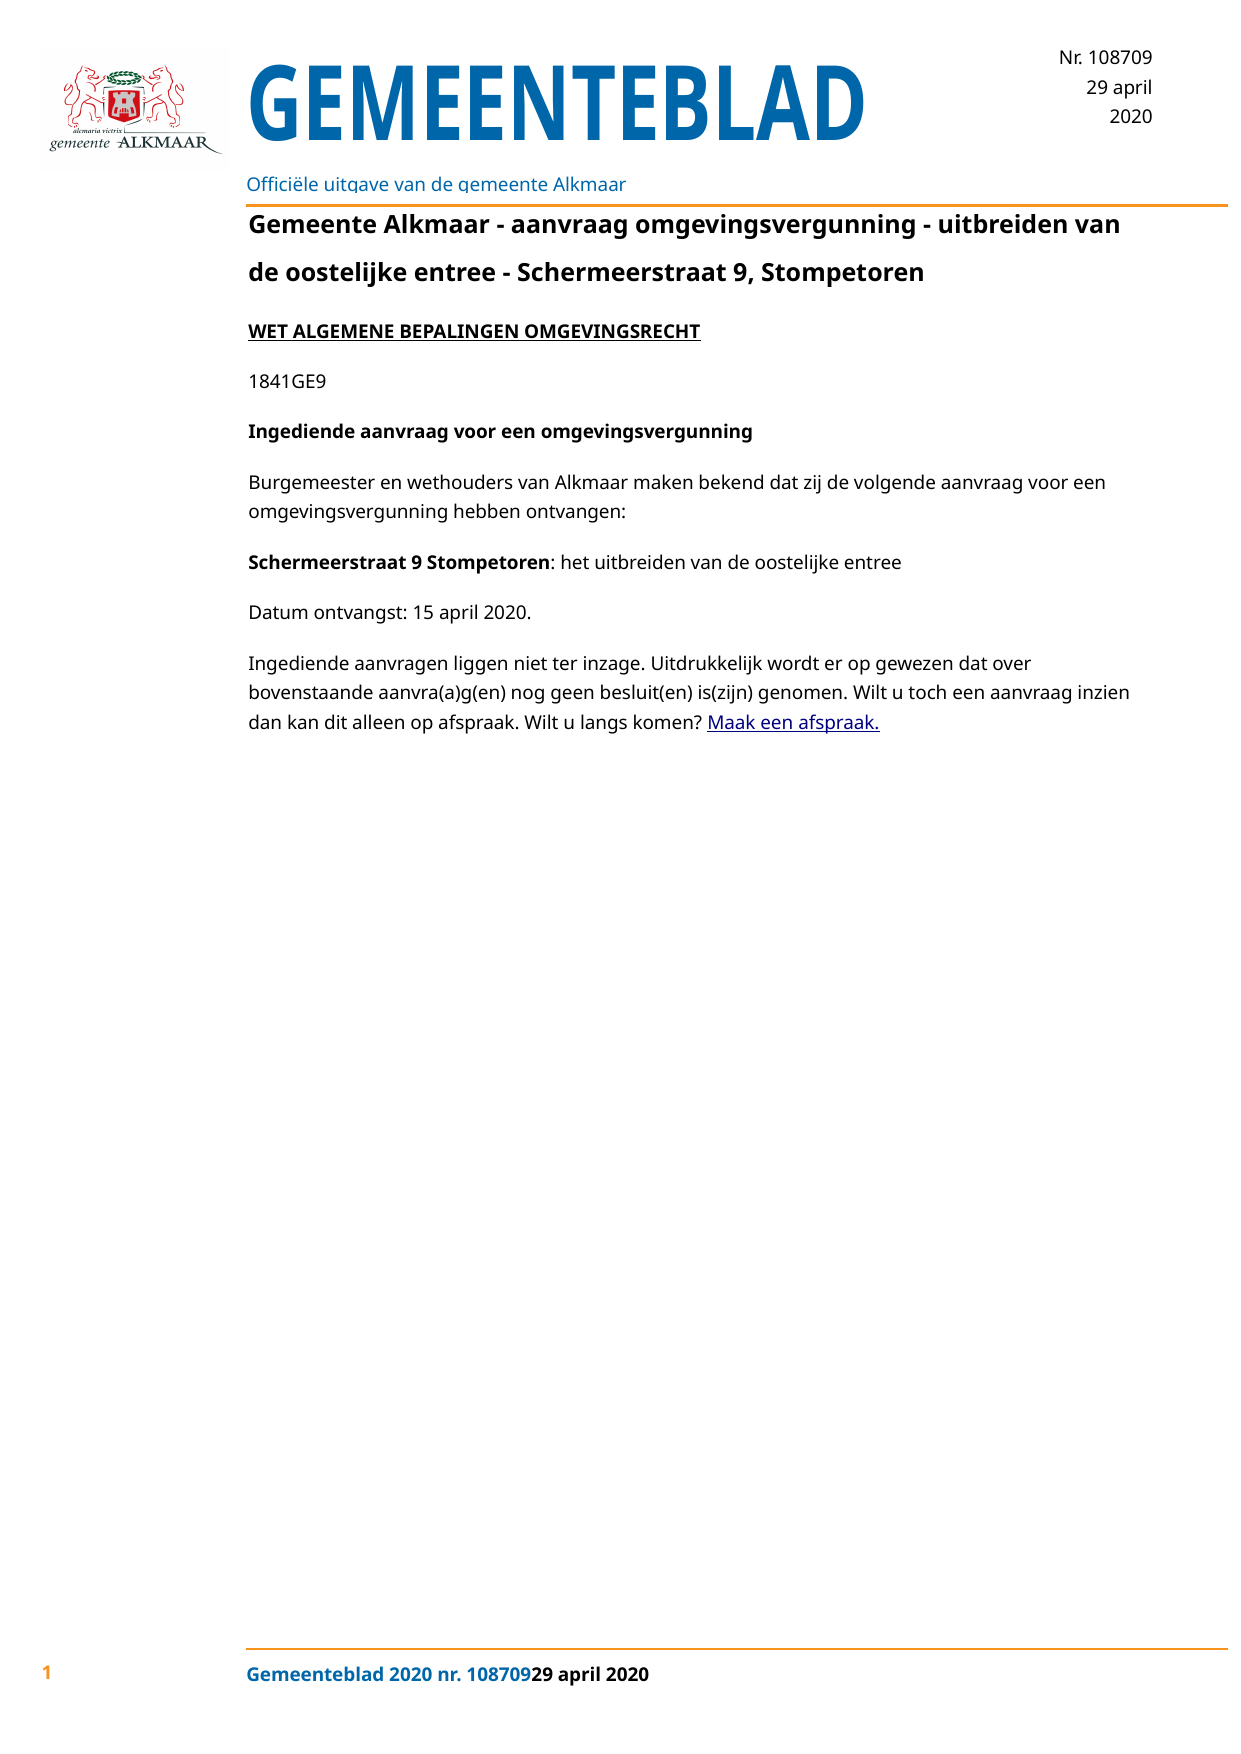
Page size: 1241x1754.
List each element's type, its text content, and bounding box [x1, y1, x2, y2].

text Datum ontvangst: 15 april 2020. [248, 599, 1152, 625]
text Ingediende aanvragen liggen niet ter inzage. Uitdrukkelijk wordt er op gewezen dat over bovenstaande aanvra(a)g(en) nog geen besluit(en) is(zijn) genomen. Wilt u toch een aanvraag inzien dan kan dit alleen op afspraak. Wilt u langs komen? Maak een afspraak. [248, 650, 1152, 735]
text Gemeente Alkmaar - aanvraag omgevingsvergunning - uitbreiden van de oostelijke entree - Schermeerstraat 9, Stompetoren [248, 207, 1152, 288]
text Ingediende aanvraag voor een omgevingsvergunning [248, 419, 1152, 444]
picture [41, 47, 231, 172]
text 1841GE9 [248, 368, 1152, 394]
text Schermeerstraat 9 Stompetoren: het uitbreiden van de oostelijke entree [248, 549, 1152, 575]
text Burgemeester en wethouders van Alkmaar maken bekend dat zij de volgende aanvraag voor een omgevingsvergunning hebben ontvangen: [248, 469, 1152, 524]
text WET ALGEMENE BEPALINGEN OMGEVINGSRECHT [248, 318, 1152, 344]
